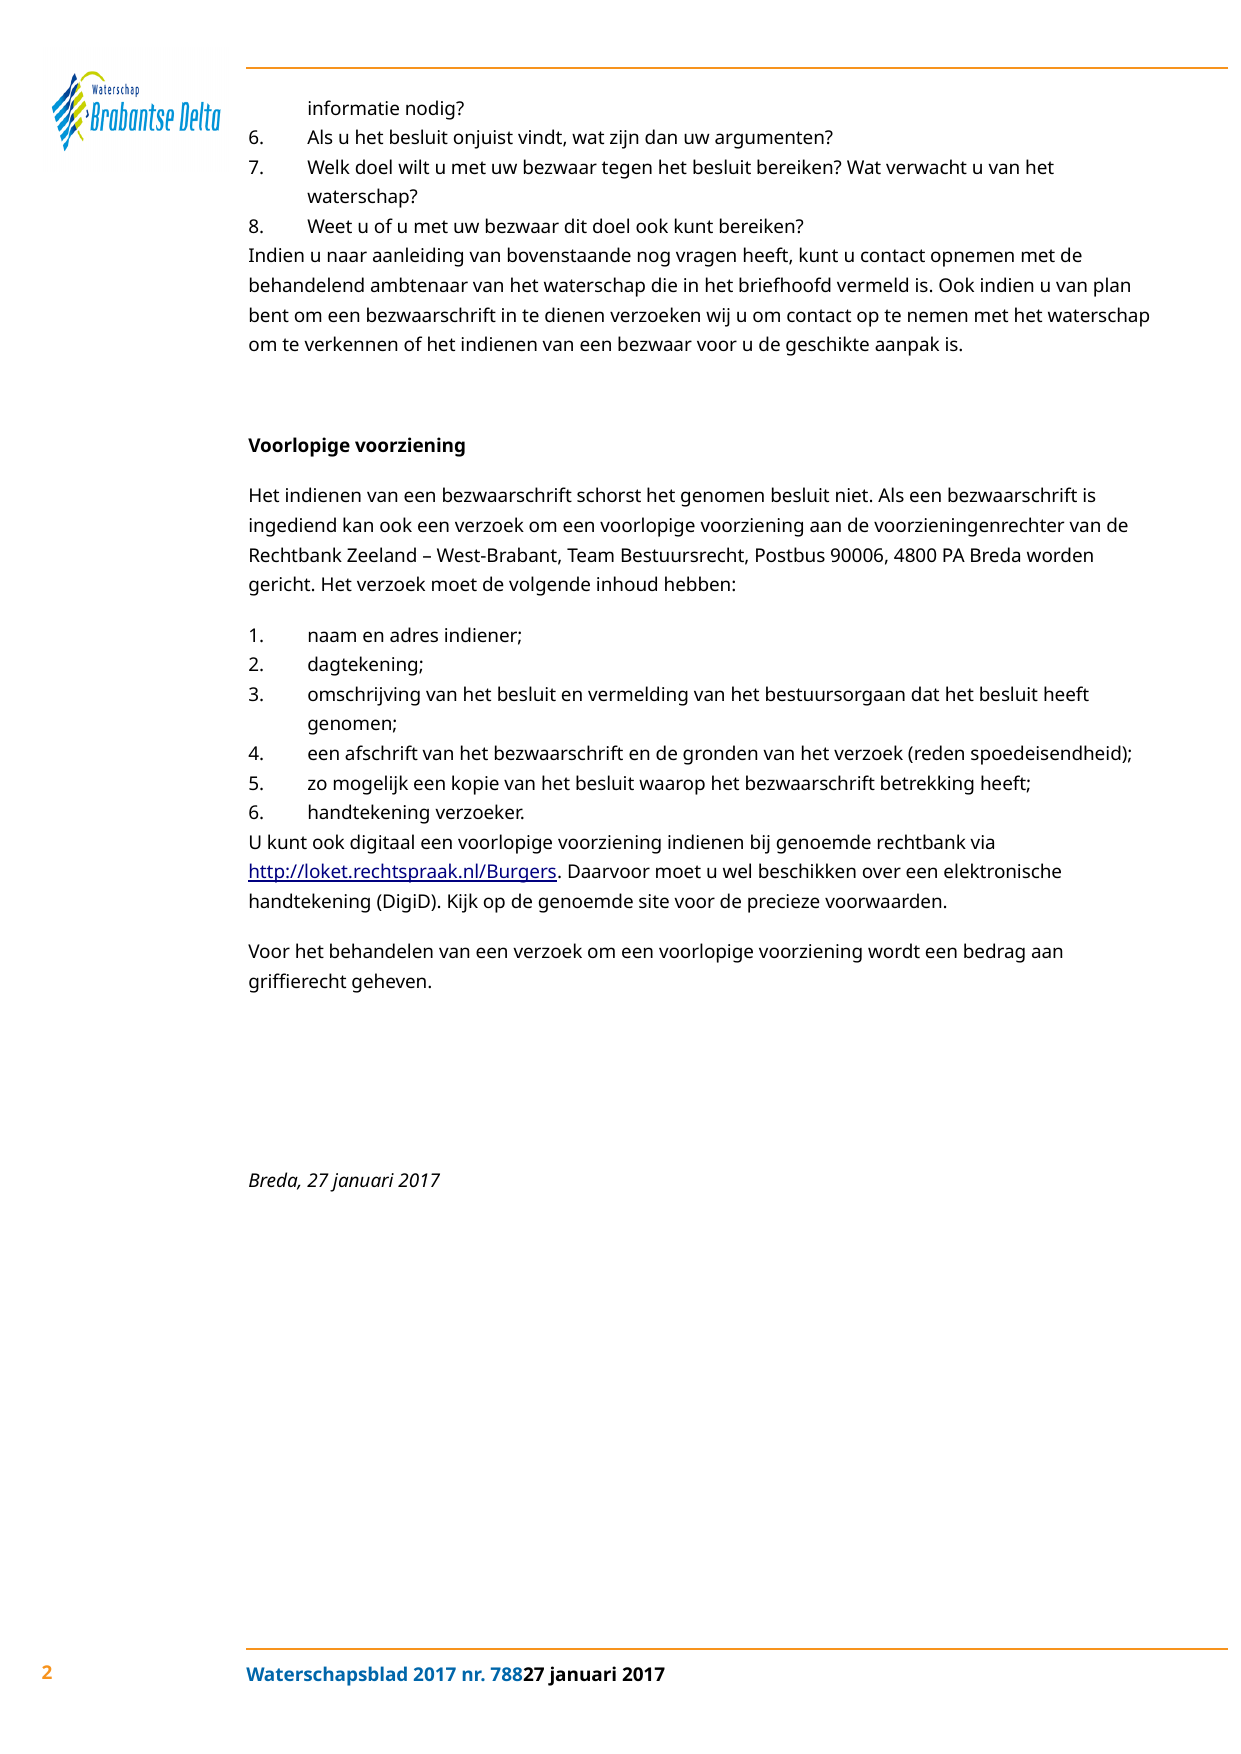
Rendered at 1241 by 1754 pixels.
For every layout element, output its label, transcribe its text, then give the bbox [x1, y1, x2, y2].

list naam en adres indiener; [248, 622, 1152, 648]
picture [41, 47, 231, 172]
list dagtekening; [248, 651, 1152, 677]
text Voor het behandelen van een verzoek om een voorlopige voorziening wordt een bedrag aan griffierecht geheven. [248, 938, 1152, 994]
list Welk doel wilt u met uw bezwaar tegen het besluit bereiken? Wat verwacht u van het waterschap? [248, 154, 1152, 209]
list Weet u of u met uw bezwaar dit doel ook kunt bereiken? [248, 213, 1152, 239]
text Indien u naar aanleiding van bovenstaande nog vragen heeft, kunt u contact opnemen met de behandelend ambtenaar van het waterschap die in het briefhoofd vermeld is. Ook indien u van plan bent om een bezwaarschrift in te dienen verzoeken wij u om contact op te nemen met het waterschap om te verkennen of het indienen van een bezwaar voor u de geschikte aanpak is. [248, 243, 1152, 357]
list informatie nodig? [248, 95, 1152, 121]
list een afschrift van het bezwaarschrift en de gronden van het verzoek (reden spoedeisendheid); [248, 740, 1152, 766]
text Voorlopige voorziening [248, 432, 1152, 458]
list handtekening verzoeker. [248, 799, 1152, 825]
list Als u het besluit onjuist vindt, wat zijn dan uw argumenten? [248, 124, 1152, 150]
list omschrijving van het besluit en vermelding van het bestuursorgaan dat het besluit heeft genomen; [248, 681, 1152, 736]
text Het indienen van een bezwaarschrift schorst het genomen besluit niet. Als een bezwaarschrift is ingediend kan ook een verzoek om een voorlopige voorziening aan de voorzieningenrechter van de Rechtbank Zeeland – West-Brabant, Team Bestuursrecht, Postbus 90006, 4800 PA Breda worden gericht. Het verzoek moet de volgende inhoud hebben: [248, 483, 1152, 597]
list zo mogelijk een kopie van het besluit waarop het bezwaarschrift betrekking heeft; [248, 770, 1152, 796]
text Breda, 27 januari 2017 [248, 1167, 1152, 1193]
text U kunt ook digitaal een voorlopige voorziening indienen bij genoemde rechtbank via http://loket.rechtspraak.nl/Burgers. Daarvoor moet u wel beschikken over een elektronische handtekening (DigiD). Kijk op de genoemde site voor de precieze voorwaarden. [248, 829, 1152, 914]
